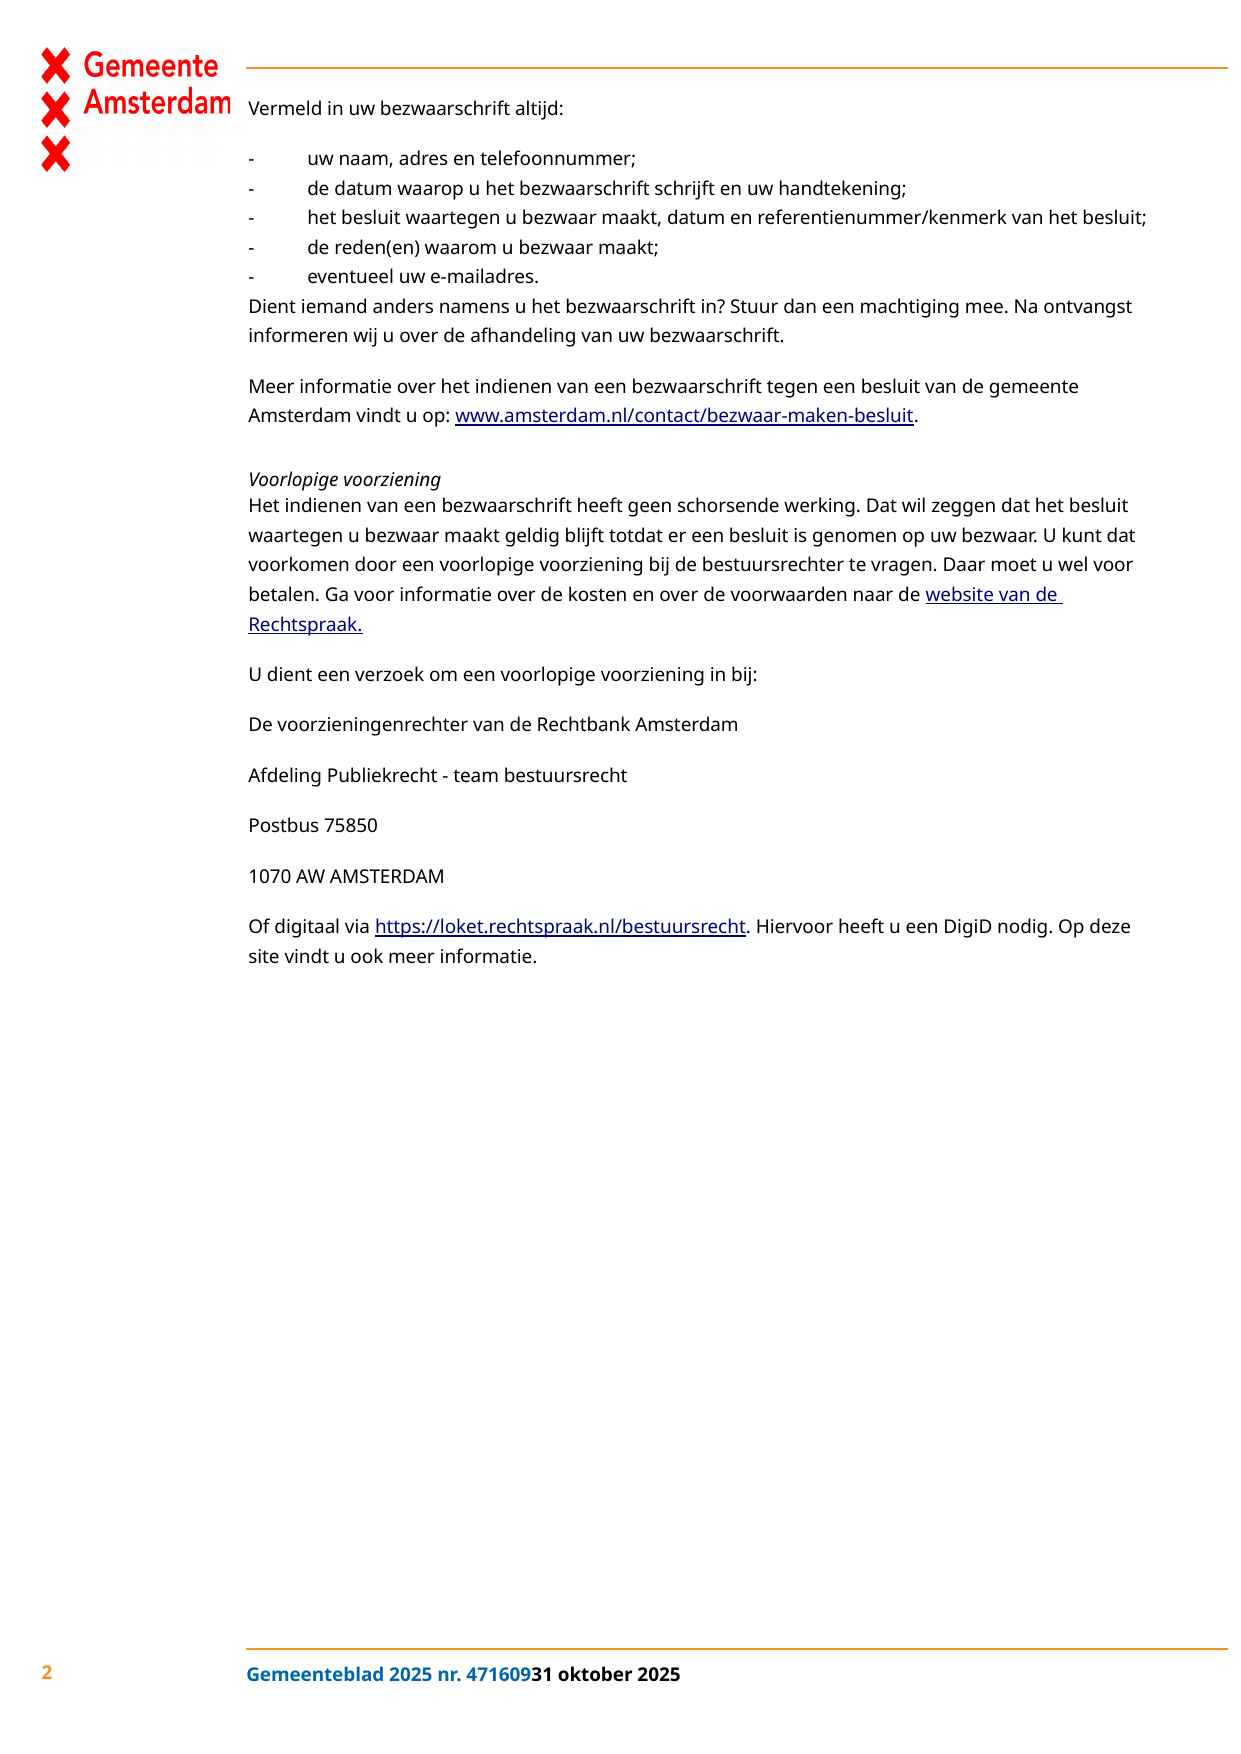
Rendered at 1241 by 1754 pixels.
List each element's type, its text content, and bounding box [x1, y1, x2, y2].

text Meer informatie over het indienen van een bezwaarschrift tegen een besluit van de gemeente Amsterdam vindt u op: www.amsterdam.nl/contact/bezwaar-maken-besluit. [248, 373, 1152, 428]
text Postbus 75850 [248, 812, 1152, 838]
text Dient iemand anders namens u het bezwaarschrift in? Stuur dan een machtiging mee. Na ontvangst informeren wij u over de afhandeling van uw bezwaarschrift. [248, 293, 1152, 348]
list het besluit waartegen u bezwaar maakt, datum en referentienummer/kenmerk van het besluit; [248, 204, 1152, 230]
list de reden(en) waarom u bezwaar maakt; [248, 234, 1152, 260]
list de datum waarop u het bezwaarschrift schrijft en uw handtekening; [248, 175, 1152, 201]
text Afdeling Publiekrecht - team bestuursrecht [248, 762, 1152, 788]
text De voorzieningenrechter van de Rechtbank Amsterdam [248, 712, 1152, 737]
text Vermeld in uw bezwaarschrift altijd: [248, 95, 1152, 121]
text Het indienen van een bezwaarschrift heeft geen schorsende werking. Dat wil zeggen dat het besluit waartegen u bezwaar maakt geldig blijft totdat er een besluit is genomen op uw bezwaar. U kunt dat voorkomen door een voorlopige voorziening bij de bestuursrechter te vragen. Daar moet u wel voor betalen. Ga voor informatie over de kosten en over de voorwaarden naar de website van de Rechtspraak. [248, 492, 1152, 636]
text Of digitaal via https://loket.rechtspraak.nl/bestuursrecht. Hiervoor heeft u een DigiD nodig. Op deze site vindt u ook meer informatie. [248, 913, 1152, 968]
list eventueel uw e-mailadres. [248, 263, 1152, 289]
list uw naam, adres en telefoonnummer; [248, 145, 1152, 171]
text 1070 AW AMSTERDAM [248, 863, 1152, 888]
picture [41, 47, 231, 172]
text Voorlopige voorziening [248, 467, 1152, 492]
text U dient een verzoek om een voorlopige voorziening in bij: [248, 661, 1152, 687]
